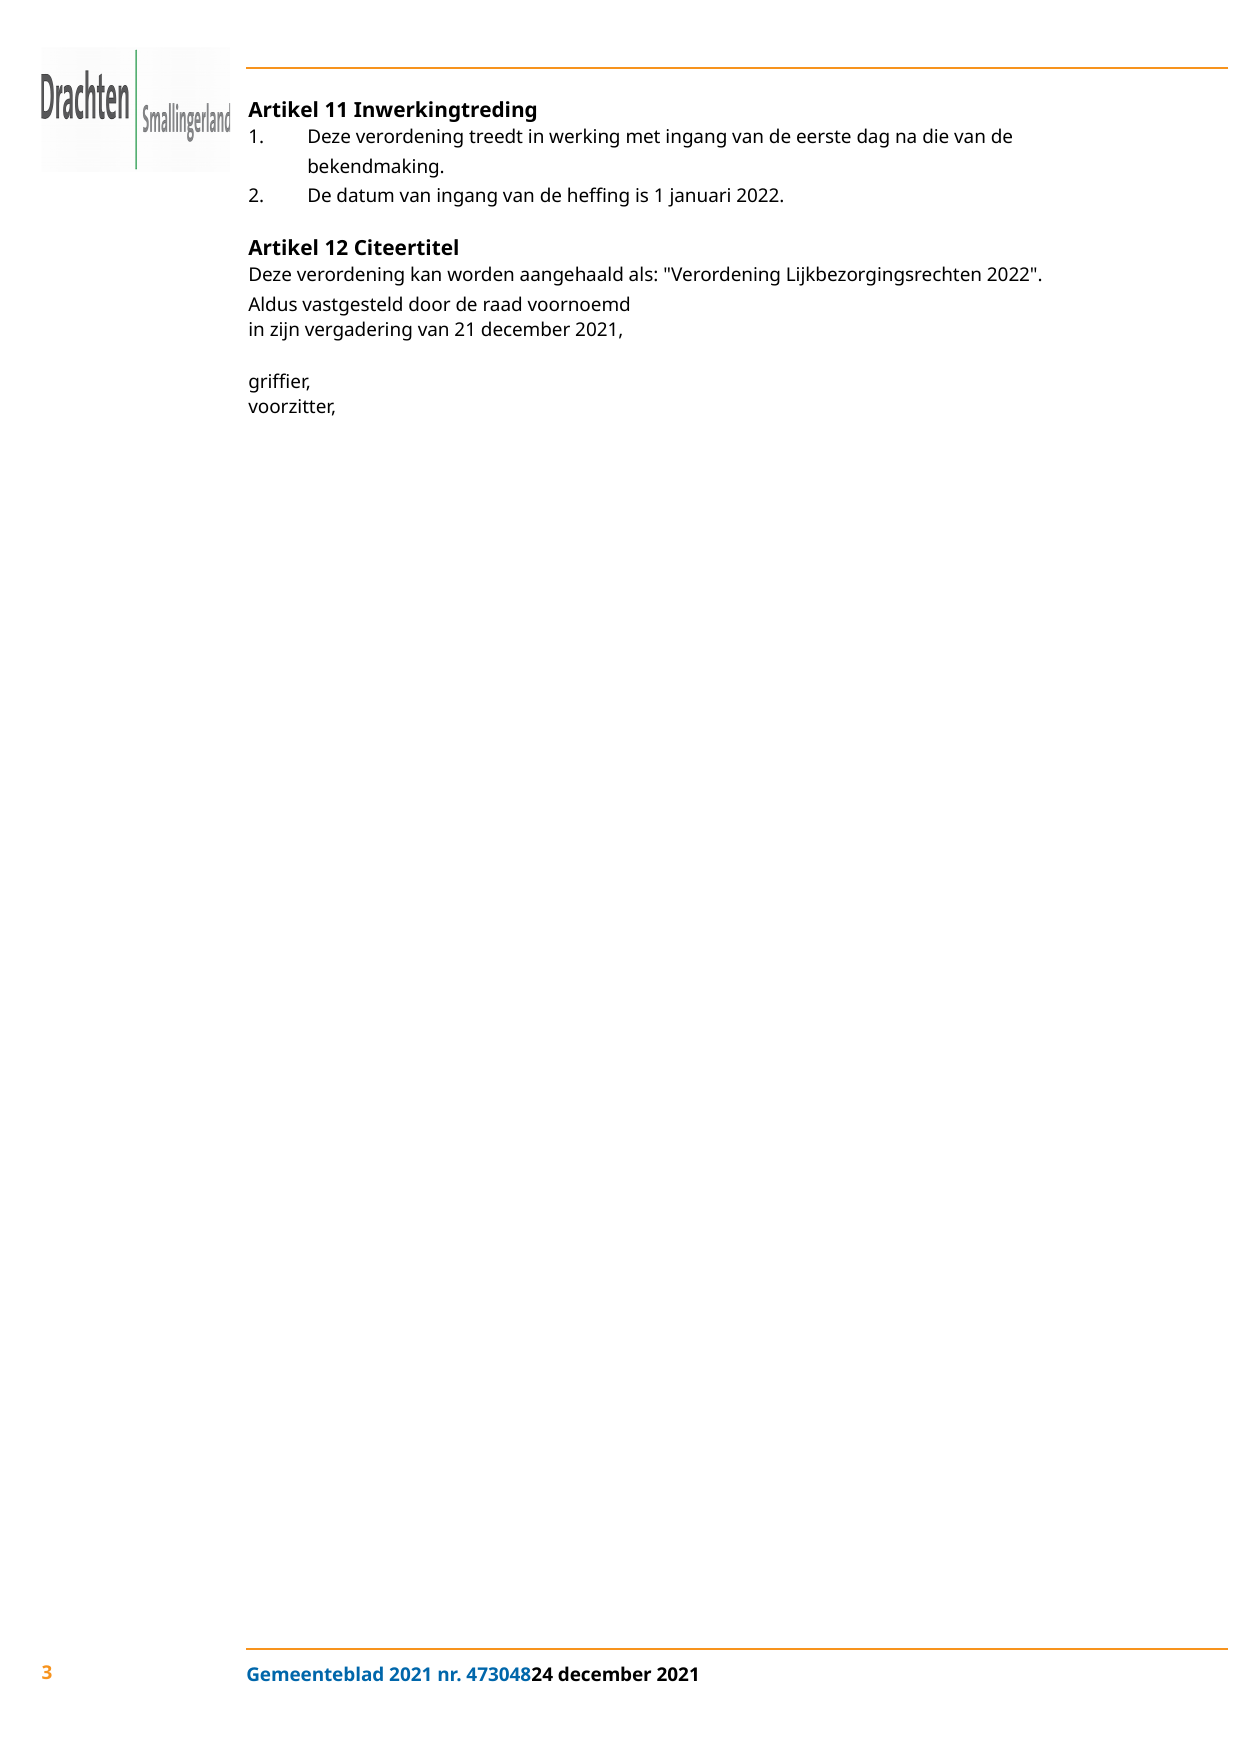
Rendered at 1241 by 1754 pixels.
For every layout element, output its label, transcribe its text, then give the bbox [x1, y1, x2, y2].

text Aldus vastgesteld door de raad voornoemd [248, 291, 1152, 317]
text in zijn vergadering van 21 december 2021, [248, 317, 1152, 342]
text Artikel 12 Citeertitel [248, 233, 1152, 261]
text voorzitter, [248, 394, 1152, 419]
text Deze verordening kan worden aangehaald als: "Verordening Lijkbezorgingsrechten 2022". [248, 261, 1152, 287]
list Deze verordening treedt in werking met ingang van de eerste dag na die van de bekendmaking. [248, 123, 1152, 178]
list De datum van ingang van de heffing is 1 januari 2022. [248, 182, 1152, 208]
text Artikel 11 Inwerkingtreding [248, 95, 1152, 123]
text griffier, [248, 368, 1152, 394]
picture [41, 47, 231, 172]
